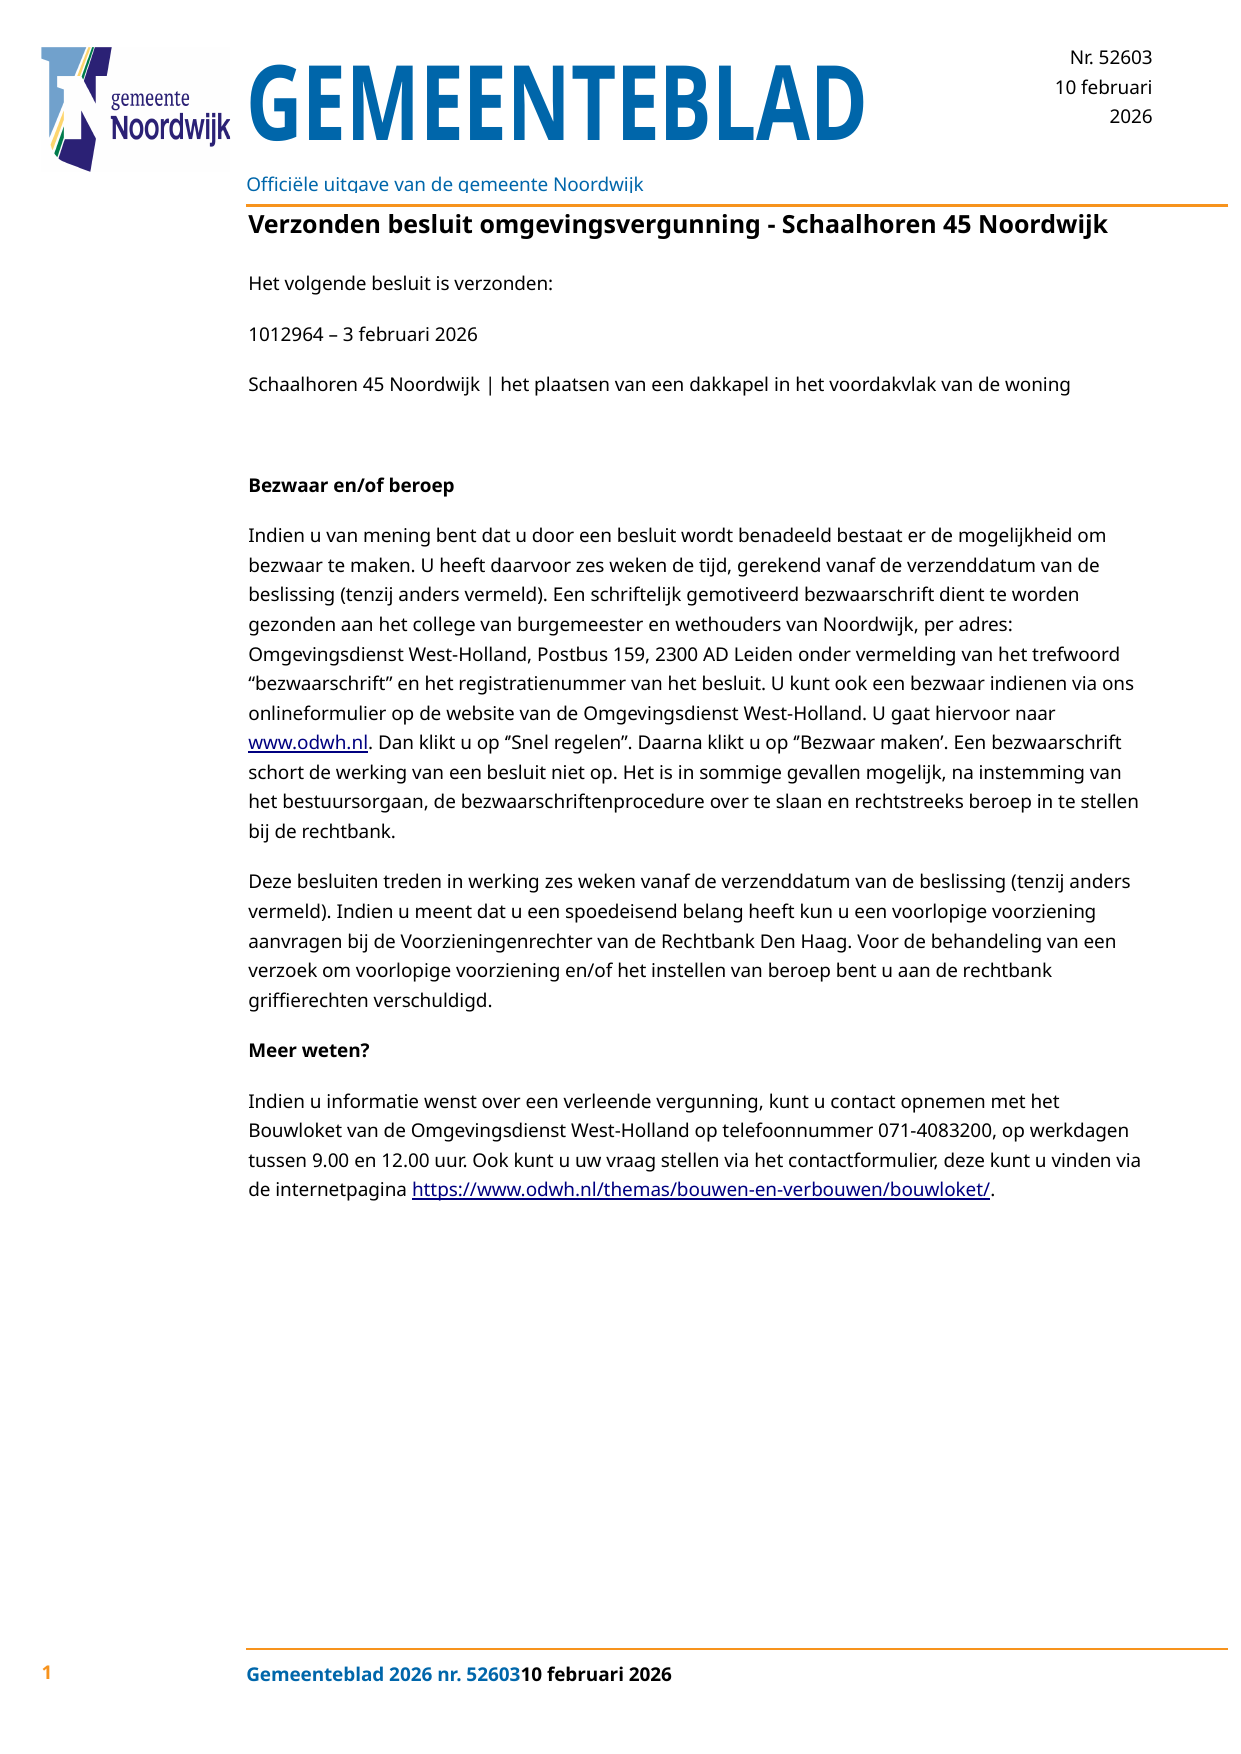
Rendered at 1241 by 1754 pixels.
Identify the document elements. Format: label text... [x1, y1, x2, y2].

text Indien u informatie wenst over een verleende vergunning, kunt u contact opnemen met het Bouwloket van de Omgevingsdienst West-Holland op telefoonnummer 071-4083200, op werkdagen tussen 9.00 en 12.00 uur. Ook kunt u uw vraag stellen via het contactformulier, deze kunt u vinden via de internetpagina https://www.odwh.nl/themas/bouwen-en-verbouwen/bouwloket/. [248, 1088, 1152, 1202]
picture [41, 47, 231, 172]
text Bezwaar en/of beroep [248, 472, 1152, 498]
text 1012964 – 3 februari 2026 [248, 321, 1152, 346]
text Deze besluiten treden in werking zes weken vanaf de verzenddatum van de beslissing (tenzij anders vermeld). Indien u meent dat u een spoedeisend belang heeft kun u een voorlopige voorziening aanvragen bij de Voorzieningenrechter van de Rechtbank Den Haag. Voor de behandeling van een verzoek om voorlopige voorziening en/of het instellen van beroep bent u aan de rechtbank griffierechten verschuldigd. [248, 869, 1152, 1013]
text Meer weten? [248, 1037, 1152, 1063]
text Indien u van mening bent dat u door een besluit wordt benadeeld bestaat er de mogelijkheid om bezwaar te maken. U heeft daarvoor zes weken de tijd, gerekend vanaf de verzenddatum van de beslissing (tenzij anders vermeld). Een schriftelijk gemotiveerd bezwaarschrift dient te worden gezonden aan het college van burgemeester en wethouders van Noordwijk, per adres: Omgevingsdienst West-Holland, Postbus 159, 2300 AD Leiden onder vermelding van het trefwoord “bezwaarschrift” en het registratienummer van het besluit. U kunt ook een bezwaar indienen via ons onlineformulier op de website van de Omgevingsdienst West-Holland. U gaat hiervoor naar www.odwh.nl. Dan klikt u op ‘’Snel regelen”. Daarna klikt u op ‘’Bezwaar maken’. Een bezwaarschrift schort de werking van een besluit niet op. Het is in sommige gevallen mogelijk, na instemming van het bestuursorgaan, de bezwaarschriftenprocedure over te slaan en rechtstreeks beroep in te stellen bij de rechtbank. [248, 522, 1152, 844]
text Het volgende besluit is verzonden: [248, 270, 1152, 296]
text Schaalhoren 45 Noordwijk | het plaatsen van een dakkapel in het voordakvlak van de woning [248, 371, 1152, 397]
text Verzonden besluit omgevingsvergunning - Schaalhoren 45 Noordwijk [248, 207, 1152, 241]
